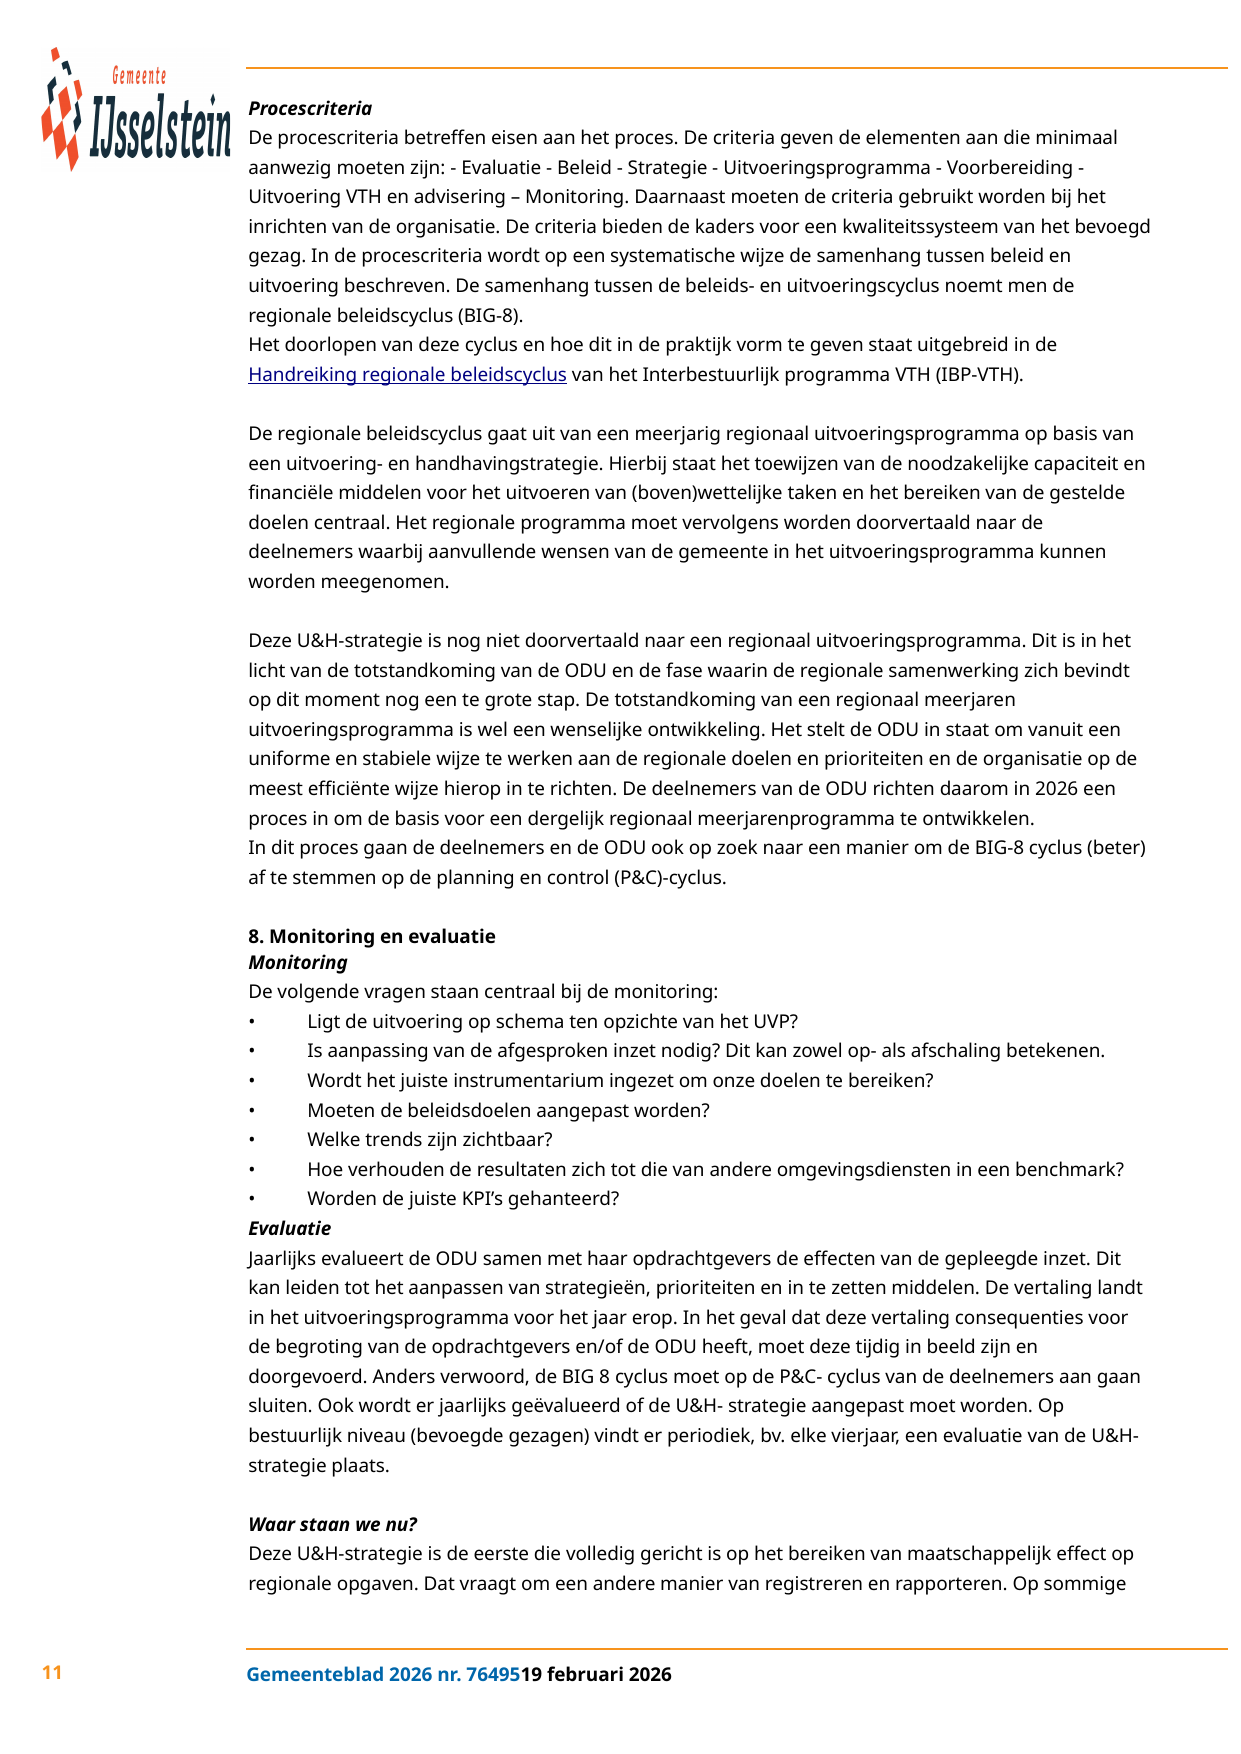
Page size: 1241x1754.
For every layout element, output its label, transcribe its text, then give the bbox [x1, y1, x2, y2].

list Moeten de beleidsdoelen aangepast worden? [248, 1097, 1152, 1122]
text Monitoring [248, 949, 1152, 974]
text Het doorlopen van deze cyclus en hoe dit in de praktijk vorm te geven staat uitgebreid in de Handreiking regionale beleidscyclus van het Interbestuurlijk programma VTH (IBP-VTH). [248, 331, 1152, 387]
list Wordt het juiste instrumentarium ingezet om onze doelen te bereiken? [248, 1067, 1152, 1093]
picture [41, 47, 231, 172]
text 8. Monitoring en evaluatie [248, 923, 1152, 949]
list Hoe verhouden de resultaten zich tot die van andere omgevingsdiensten in een benchmark? [248, 1156, 1152, 1182]
text Deze U&H-strategie is nog niet doorvertaald naar een regionaal uitvoeringsprogramma. Dit is in het licht van de totstandkoming van de ODU en de fase waarin de regionale samenwerking zich bevindt op dit moment nog een te grote stap. De totstandkoming van een regionaal meerjaren uitvoeringsprogramma is wel een wenselijke ontwikkeling. Het stelt de ODU in staat om vanuit een uniforme en stabiele wijze te werken aan de regionale doelen en prioriteiten en de organisatie op de meest efficiënte wijze hierop in te richten. De deelnemers van de ODU richten daarom in 2026 een proces in om de basis voor een dergelijk regionaal meerjarenprogramma te ontwikkelen. [248, 627, 1152, 831]
list Is aanpassing van de afgesproken inzet nodig? Dit kan zowel op- als afschaling betekenen. [248, 1038, 1152, 1063]
list Ligt de uitvoering op schema ten opzichte van het UVP? [248, 1008, 1152, 1034]
list Worden de juiste KPI’s gehanteerd? [248, 1186, 1152, 1211]
text In dit proces gaan de deelnemers en de ODU ook op zoek naar een manier om de BIG-8 cyclus (beter) af te stemmen op de planning en control (P&C)-cyclus. [248, 834, 1152, 890]
text De regionale beleidscyclus gaat uit van een meerjarig regionaal uitvoeringsprogramma op basis van een uitvoering- en handhavingstrategie. Hierbij staat het toewijzen van de noodzakelijke capaciteit en financiële middelen voor het uitvoeren van (boven)wettelijke taken en het bereiken van de gestelde doelen centraal. Het regionale programma moet vervolgens worden doorvertaald naar de deelnemers waarbij aanvullende wensen van de gemeente in het uitvoeringsprogramma kunnen worden meegenomen. [248, 420, 1152, 594]
text Procescriteria [248, 95, 1152, 121]
text De procescriteria betreffen eisen aan het proces. De criteria geven de elementen aan die minimaal aanwezig moeten zijn: - Evaluatie - Beleid - Strategie - Uitvoeringsprogramma - Voorbereiding - Uitvoering VTH en advisering – Monitoring. Daarnaast moeten de criteria gebruikt worden bij het inrichten van de organisatie. De criteria bieden de kaders voor een kwaliteitssysteem van het bevoegd gezag. In de procescriteria wordt op een systematische wijze de samenhang tussen beleid en uitvoering beschreven. De samenhang tussen de beleids- en uitvoeringscyclus noemt men de regionale beleidscyclus (BIG-8). [248, 124, 1152, 328]
text Jaarlijks evalueert de ODU samen met haar opdrachtgevers de effecten van de gepleegde inzet. Dit kan leiden tot het aanpassen van strategieën, prioriteiten en in te zetten middelen. De vertaling landt in het uitvoeringsprogramma voor het jaar erop. In het geval dat deze vertaling consequenties voor de begroting van de opdrachtgevers en/of de ODU heeft, moet deze tijdig in beeld zijn en doorgevoerd. Anders verwoord, de BIG 8 cyclus moet op de P&C- cyclus van de deelnemers aan gaan sluiten. Ook wordt er jaarlijks geëvalueerd of de U&H- strategie aangepast moet worden. Op bestuurlijk niveau (bevoegde gezagen) vindt er periodiek, bv. elke vierjaar, een evaluatie van de U&H-strategie plaats. [248, 1245, 1152, 1477]
list Welke trends zijn zichtbaar? [248, 1126, 1152, 1152]
text De volgende vragen staan centraal bij de monitoring: [248, 978, 1152, 1004]
text Evaluatie [248, 1215, 1152, 1241]
text Deze U&H-strategie is de eerste die volledig gericht is op het bereiken van maatschappelijk effect op regionale opgaven. Dat vraagt om een andere manier van registreren en rapporteren. Op sommige [248, 1541, 1152, 1596]
text Waar staan we nu? [248, 1511, 1152, 1537]
